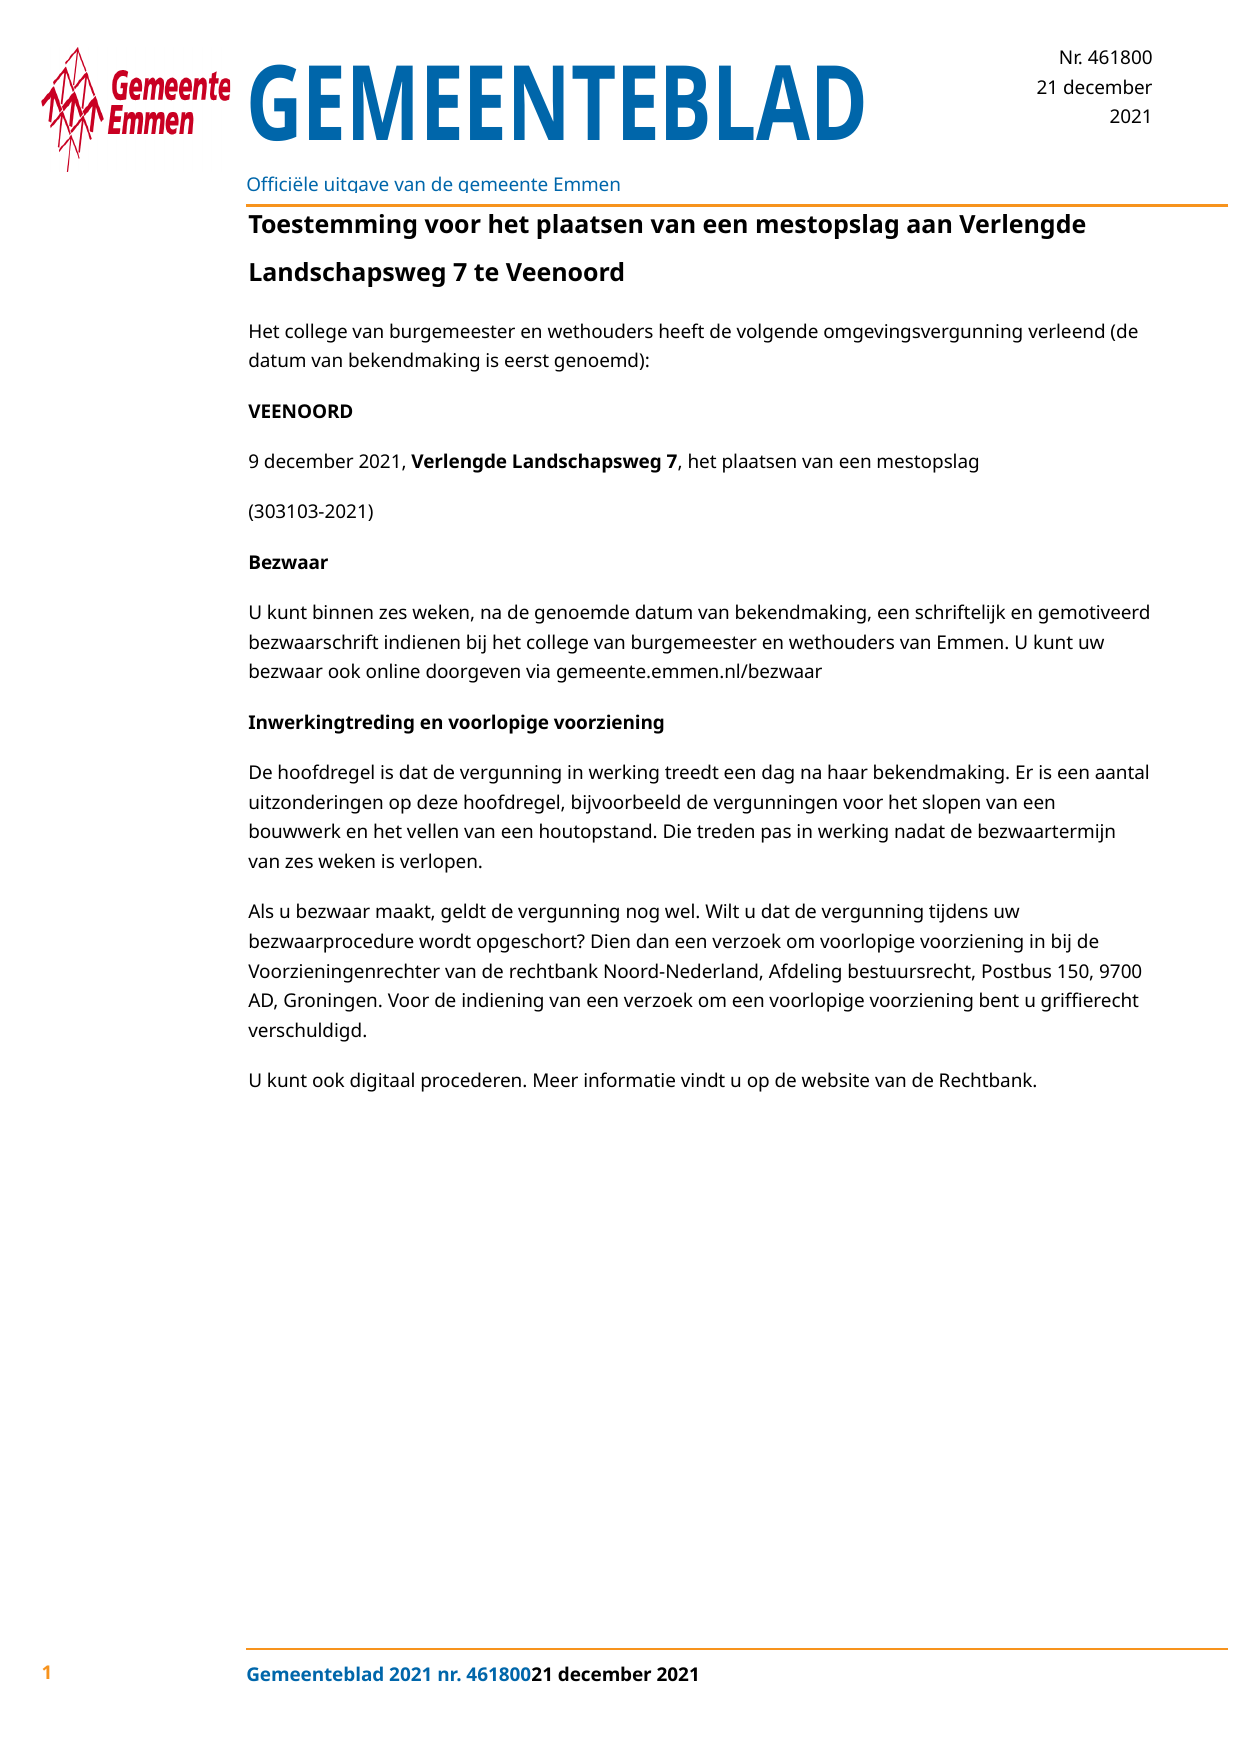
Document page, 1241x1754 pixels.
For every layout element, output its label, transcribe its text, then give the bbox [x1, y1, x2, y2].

text U kunt ook digitaal procederen. Meer informatie vindt u op de website van de Rechtbank. [248, 1067, 1152, 1093]
text 9 december 2021, Verlengde Landschapsweg 7, het plaatsen van een mestopslag [248, 448, 1152, 474]
text De hoofdregel is dat de vergunning in werking treedt een dag na haar bekendmaking. Er is een aantal uitzonderingen op deze hoofdregel, bijvoorbeeld de vergunningen voor het slopen van een bouwwerk en het vellen van een houtopstand. Die treden pas in werking nadat de bezwaartermijn van zes weken is verlopen. [248, 759, 1152, 874]
text (303103-2021) [248, 499, 1152, 524]
text Als u bezwaar maakt, geldt de vergunning nog wel. Wilt u dat de vergunning tijdens uw bezwaarprocedure wordt opgeschort? Dien dan een verzoek om voorlopige voorziening in bij de Voorzieningenrechter van de rechtbank Noord-Nederland, Afdeling bestuursrecht, Postbus 150, 9700 AD, Groningen. Voor de indiening van een verzoek om een voorlopige voorziening bent u griffierecht verschuldigd. [248, 899, 1152, 1043]
text U kunt binnen zes weken, na de genoemde datum van bekendmaking, een schriftelijk en gemotiveerd bezwaarschrift indienen bij het college van burgemeester en wethouders van Emmen. U kunt uw bezwaar ook online doorgeven via gemeente.emmen.nl/bezwaar [248, 599, 1152, 684]
text Bezwaar [248, 549, 1152, 575]
text VEENOORD [248, 398, 1152, 424]
text Inwerkingtreding en voorlopige voorziening [248, 709, 1152, 735]
text Toestemming voor het plaatsen van een mestopslag aan Verlengde Landschapsweg 7 te Veenoord [248, 207, 1152, 288]
text Het college van burgemeester en wethouders heeft de volgende omgevingsvergunning verleend (de datum van bekendmaking is eerst genoemd): [248, 318, 1152, 373]
picture [41, 47, 231, 172]
